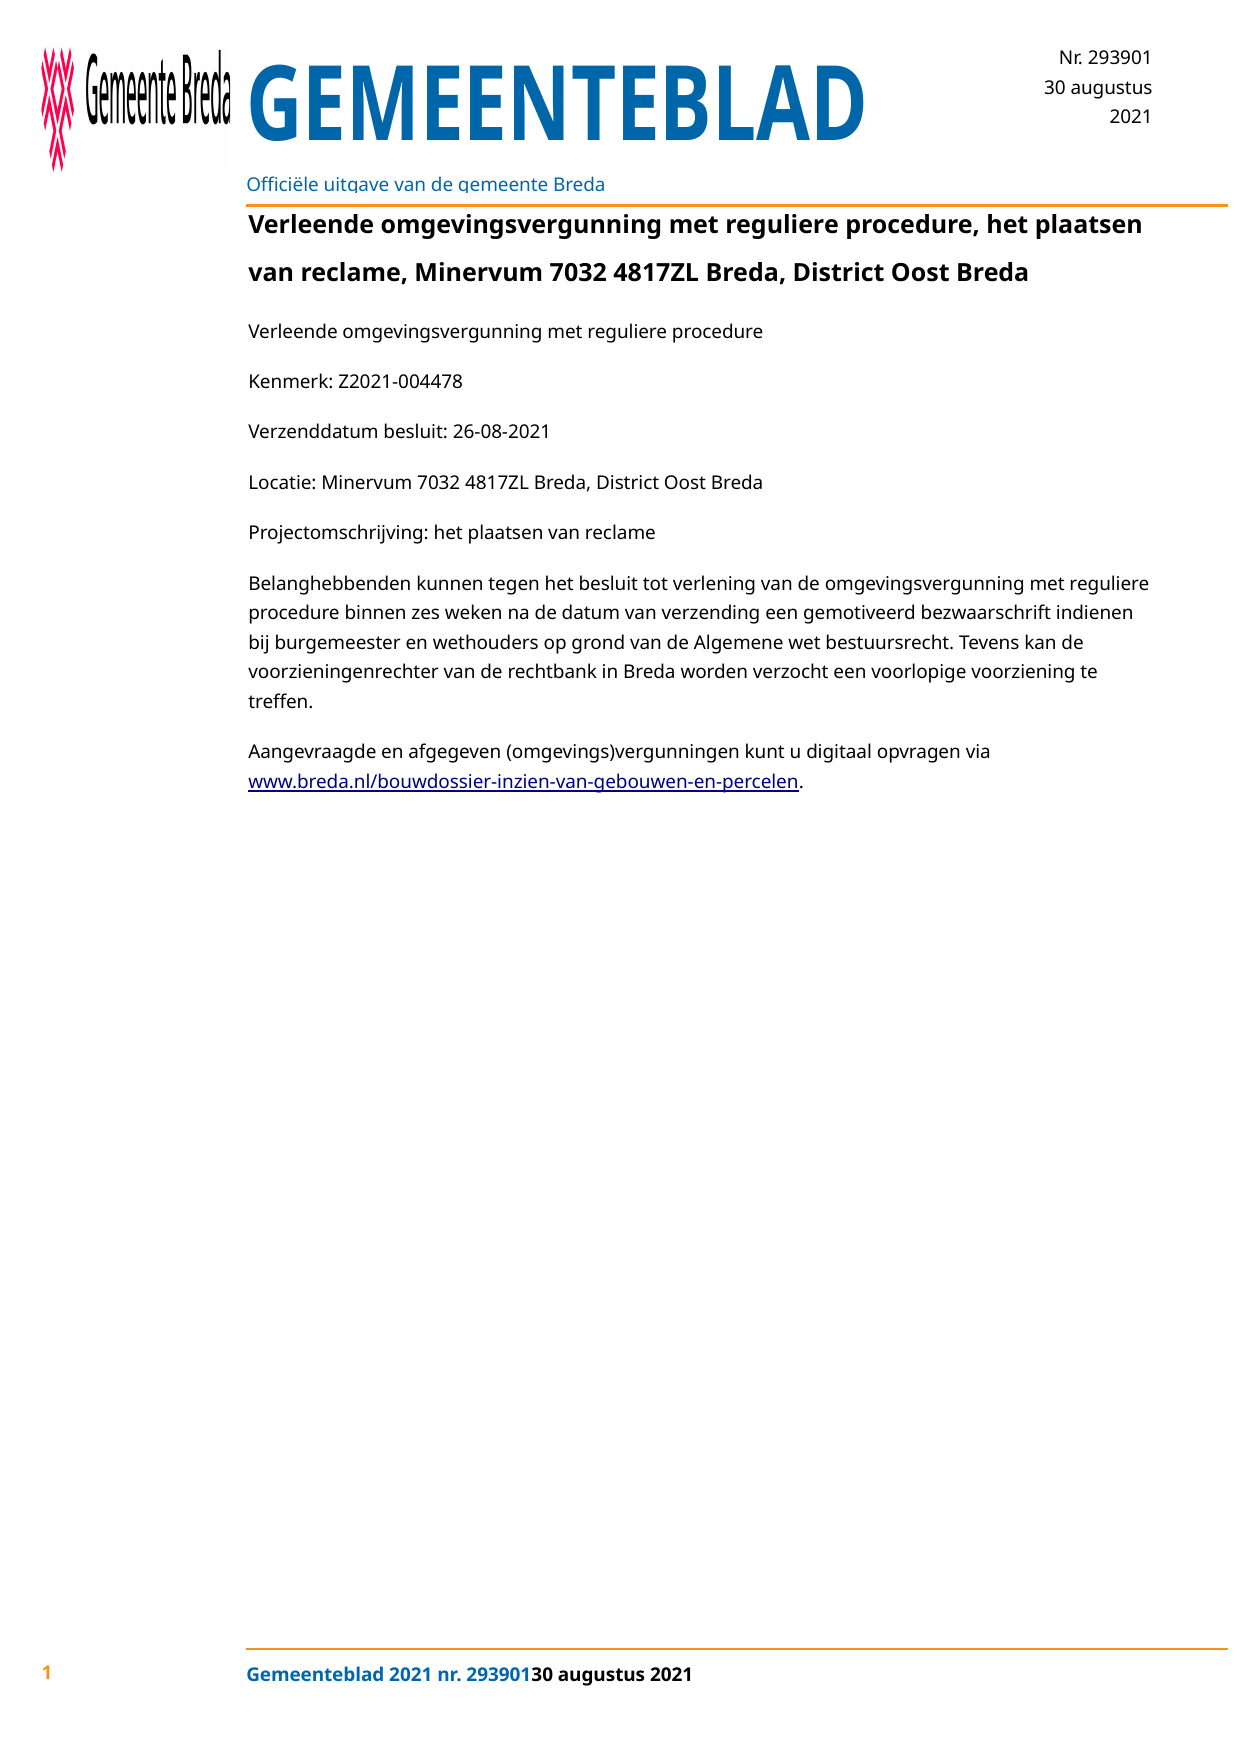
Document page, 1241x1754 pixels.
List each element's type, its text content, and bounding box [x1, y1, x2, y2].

text Locatie: Minervum 7032 4817ZL Breda, District Oost Breda [248, 469, 1152, 495]
text Aangevraagde en afgegeven (omgevings)vergunningen kunt u digitaal opvragen via www.breda.nl/bouwdossier-inzien-van-gebouwen-en-percelen. [248, 739, 1152, 794]
text Verleende omgevingsvergunning met reguliere procedure [248, 318, 1152, 344]
text Projectomschrijving: het plaatsen van reclame [248, 519, 1152, 545]
text Verzenddatum besluit: 26-08-2021 [248, 419, 1152, 444]
picture [41, 47, 231, 172]
text Kenmerk: Z2021-004478 [248, 368, 1152, 394]
text Belanghebbenden kunnen tegen het besluit tot verlening van de omgevingsvergunning met reguliere procedure binnen zes weken na de datum van verzending een gemotiveerd bezwaarschrift indienen bij burgemeester en wethouders op grond van de Algemene wet bestuursrecht. Tevens kan de voorzieningenrechter van de rechtbank in Breda worden verzocht een voorlopige voorziening te treffen. [248, 570, 1152, 714]
text Verleende omgevingsvergunning met reguliere procedure, het plaatsen van reclame, Minervum 7032 4817ZL Breda, District Oost Breda [248, 207, 1152, 288]
